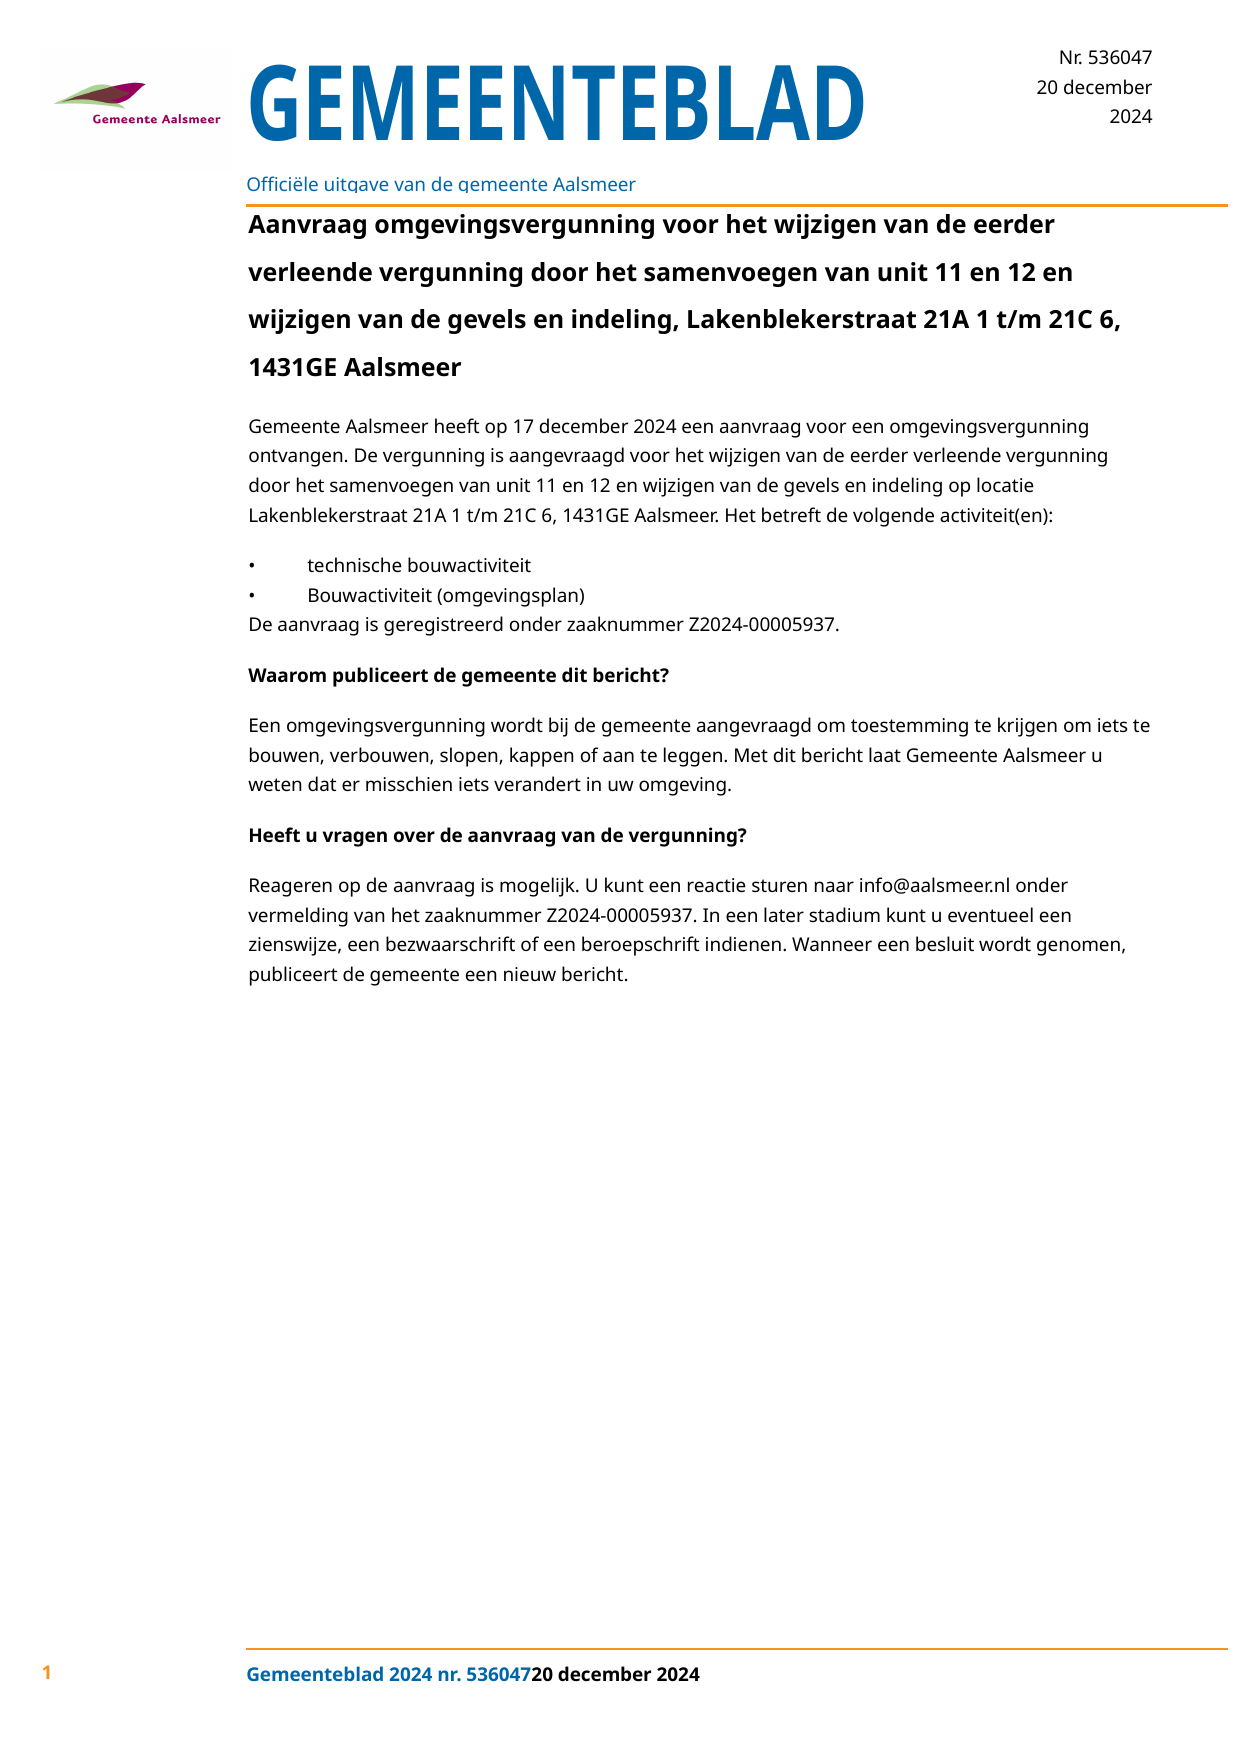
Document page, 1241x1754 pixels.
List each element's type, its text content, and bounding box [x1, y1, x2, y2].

text Waarom publiceert de gemeente dit bericht? [248, 662, 1152, 688]
picture [41, 47, 231, 172]
list technische bouwactiviteit [248, 552, 1152, 578]
text Reageren op de aanvraag is mogelijk. U kunt een reactie sturen naar info@aalsmeer.nl onder vermelding van het zaaknummer Z2024-00005937. In een later stadium kunt u eventueel een zienswijze, een bezwaarschrift of een beroepschrift indienen. Wanneer een besluit wordt genomen, publiceert de gemeente een nieuw bericht. [248, 872, 1152, 987]
text De aanvraag is geregistreerd onder zaaknummer Z2024-00005937. [248, 611, 1152, 637]
text Aanvraag omgevingsvergunning voor het wijzigen van de eerder verleende vergunning door het samenvoegen van unit 11 en 12 en wijzigen van de gevels en indeling, Lakenblekerstraat 21A 1 t/m 21C 6, 1431GE Aalsmeer [248, 207, 1152, 384]
list Bouwactiviteit (omgevingsplan) [248, 582, 1152, 608]
text Gemeente Aalsmeer heeft op 17 december 2024 een aanvraag voor een omgevingsvergunning ontvangen. De vergunning is aangevraagd voor het wijzigen van de eerder verleende vergunning door het samenvoegen van unit 11 en 12 en wijzigen van de gevels en indeling op locatie Lakenblekerstraat 21A 1 t/m 21C 6, 1431GE Aalsmeer. Het betreft de volgende activiteit(en): [248, 413, 1152, 528]
text Heeft u vragen over de aanvraag van de vergunning? [248, 822, 1152, 848]
text Een omgevingsvergunning wordt bij de gemeente aangevraagd om toestemming te krijgen om iets te bouwen, verbouwen, slopen, kappen of aan te leggen. Met dit bericht laat Gemeente Aalsmeer u weten dat er misschien iets verandert in uw omgeving. [248, 712, 1152, 797]
